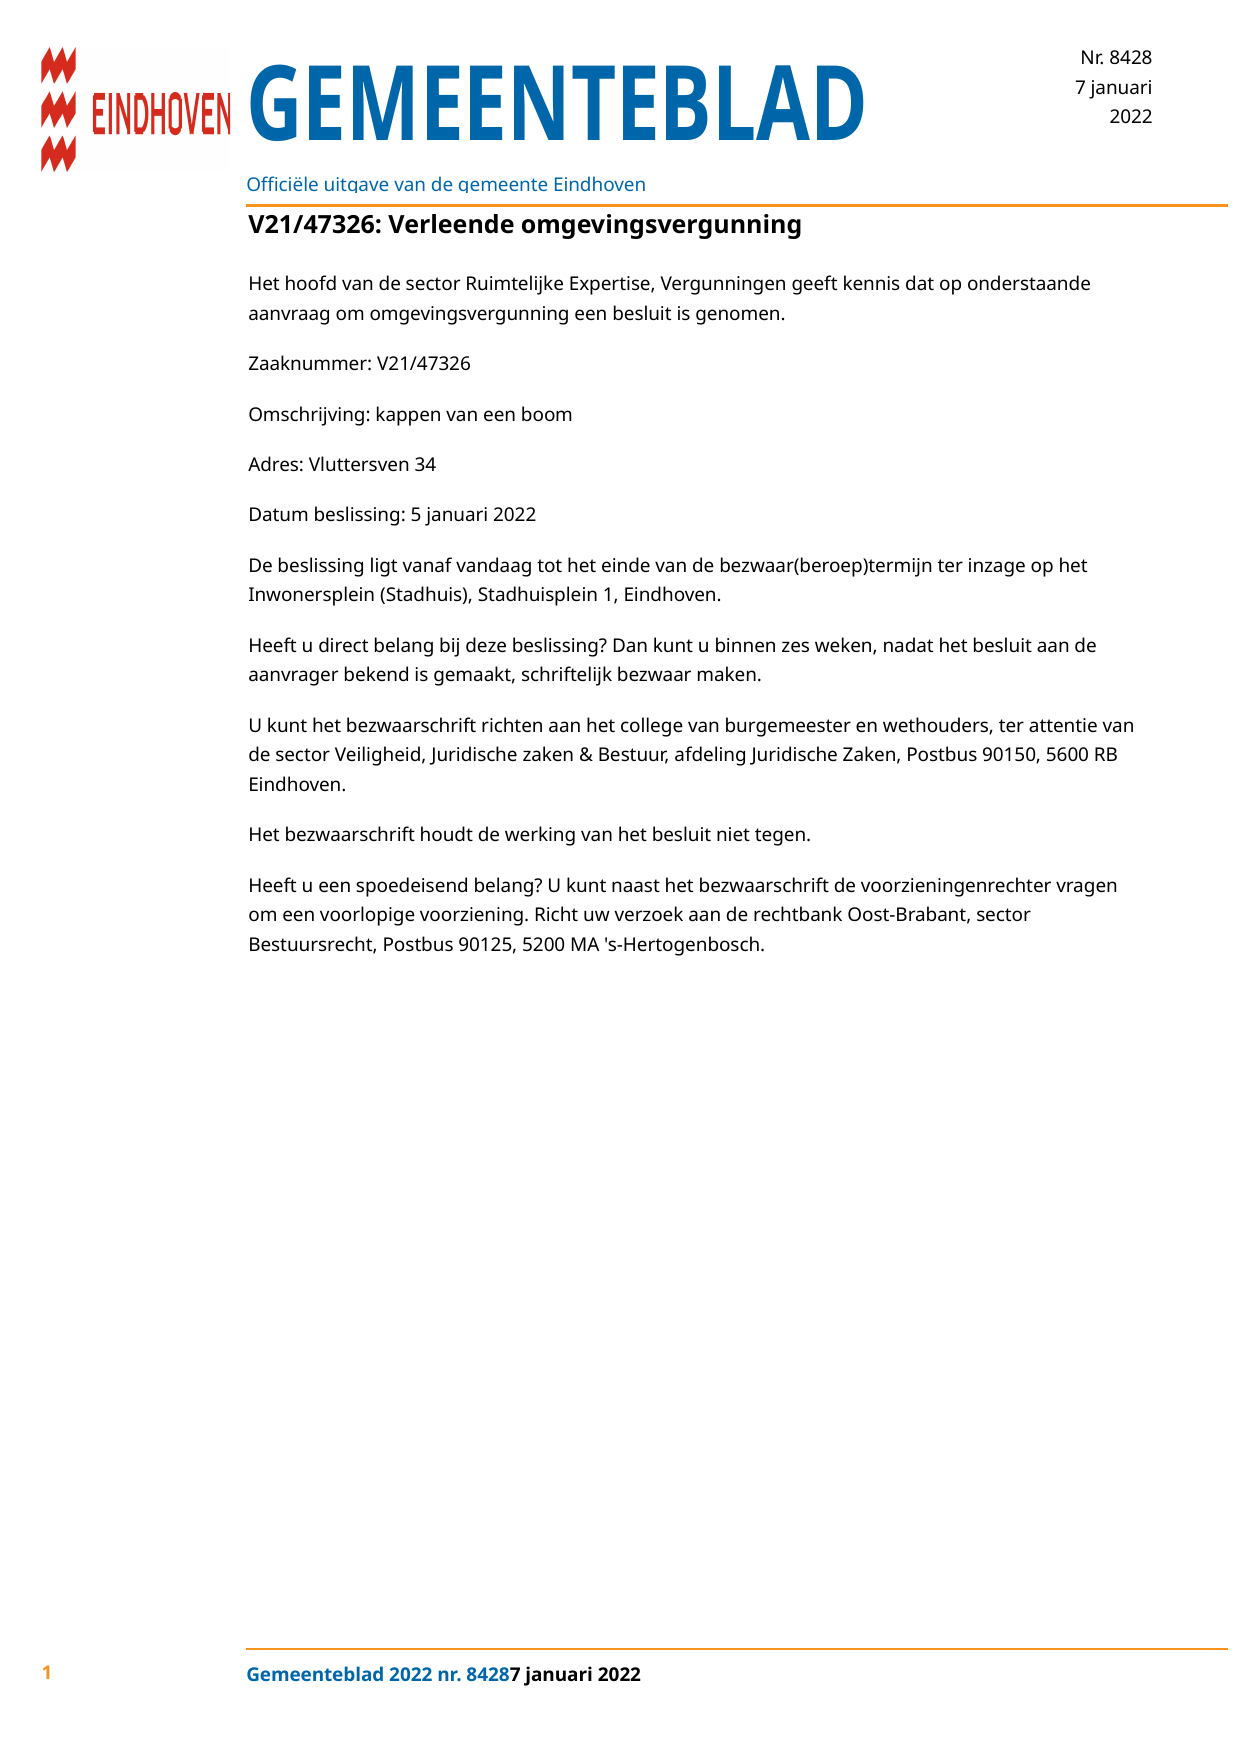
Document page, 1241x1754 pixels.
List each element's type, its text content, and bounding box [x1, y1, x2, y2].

text U kunt het bezwaarschrift richten aan het college van burgemeester en wethouders, ter attentie van de sector Veiligheid, Juridische zaken & Bestuur, afdeling Juridische Zaken, Postbus 90150, 5600 RB Eindhoven. [248, 712, 1152, 797]
text Heeft u een spoedeisend belang? U kunt naast het bezwaarschrift de voorzieningenrechter vragen om een voorlopige voorziening. Richt uw verzoek aan de rechtbank Oost-Brabant, sector Bestuursrecht, Postbus 90125, 5200 MA 's-Hertogenbosch. [248, 872, 1152, 957]
text De beslissing ligt vanaf vandaag tot het einde van de bezwaar(beroep)termijn ter inzage op het Inwonersplein (Stadhuis), Stadhuisplein 1, Eindhoven. [248, 552, 1152, 607]
text Zaaknummer: V21/47326 [248, 350, 1152, 376]
text Heeft u direct belang bij deze beslissing? Dan kunt u binnen zes weken, nadat het besluit aan de aanvrager bekend is gemaakt, schriftelijk bezwaar maken. [248, 632, 1152, 687]
text Het hoofd van de sector Ruimtelijke Expertise, Vergunningen geeft kennis dat op onderstaande aanvraag om omgevingsvergunning een besluit is genomen. [248, 270, 1152, 326]
text Adres: Vluttersven 34 [248, 451, 1152, 477]
text Omschrijving: kappen van een boom [248, 401, 1152, 426]
text Datum beslissing: 5 januari 2022 [248, 502, 1152, 527]
picture [41, 47, 231, 172]
text V21/47326: Verleende omgevingsvergunning [248, 207, 1152, 241]
text Het bezwaarschrift houdt de werking van het besluit niet tegen. [248, 822, 1152, 847]
